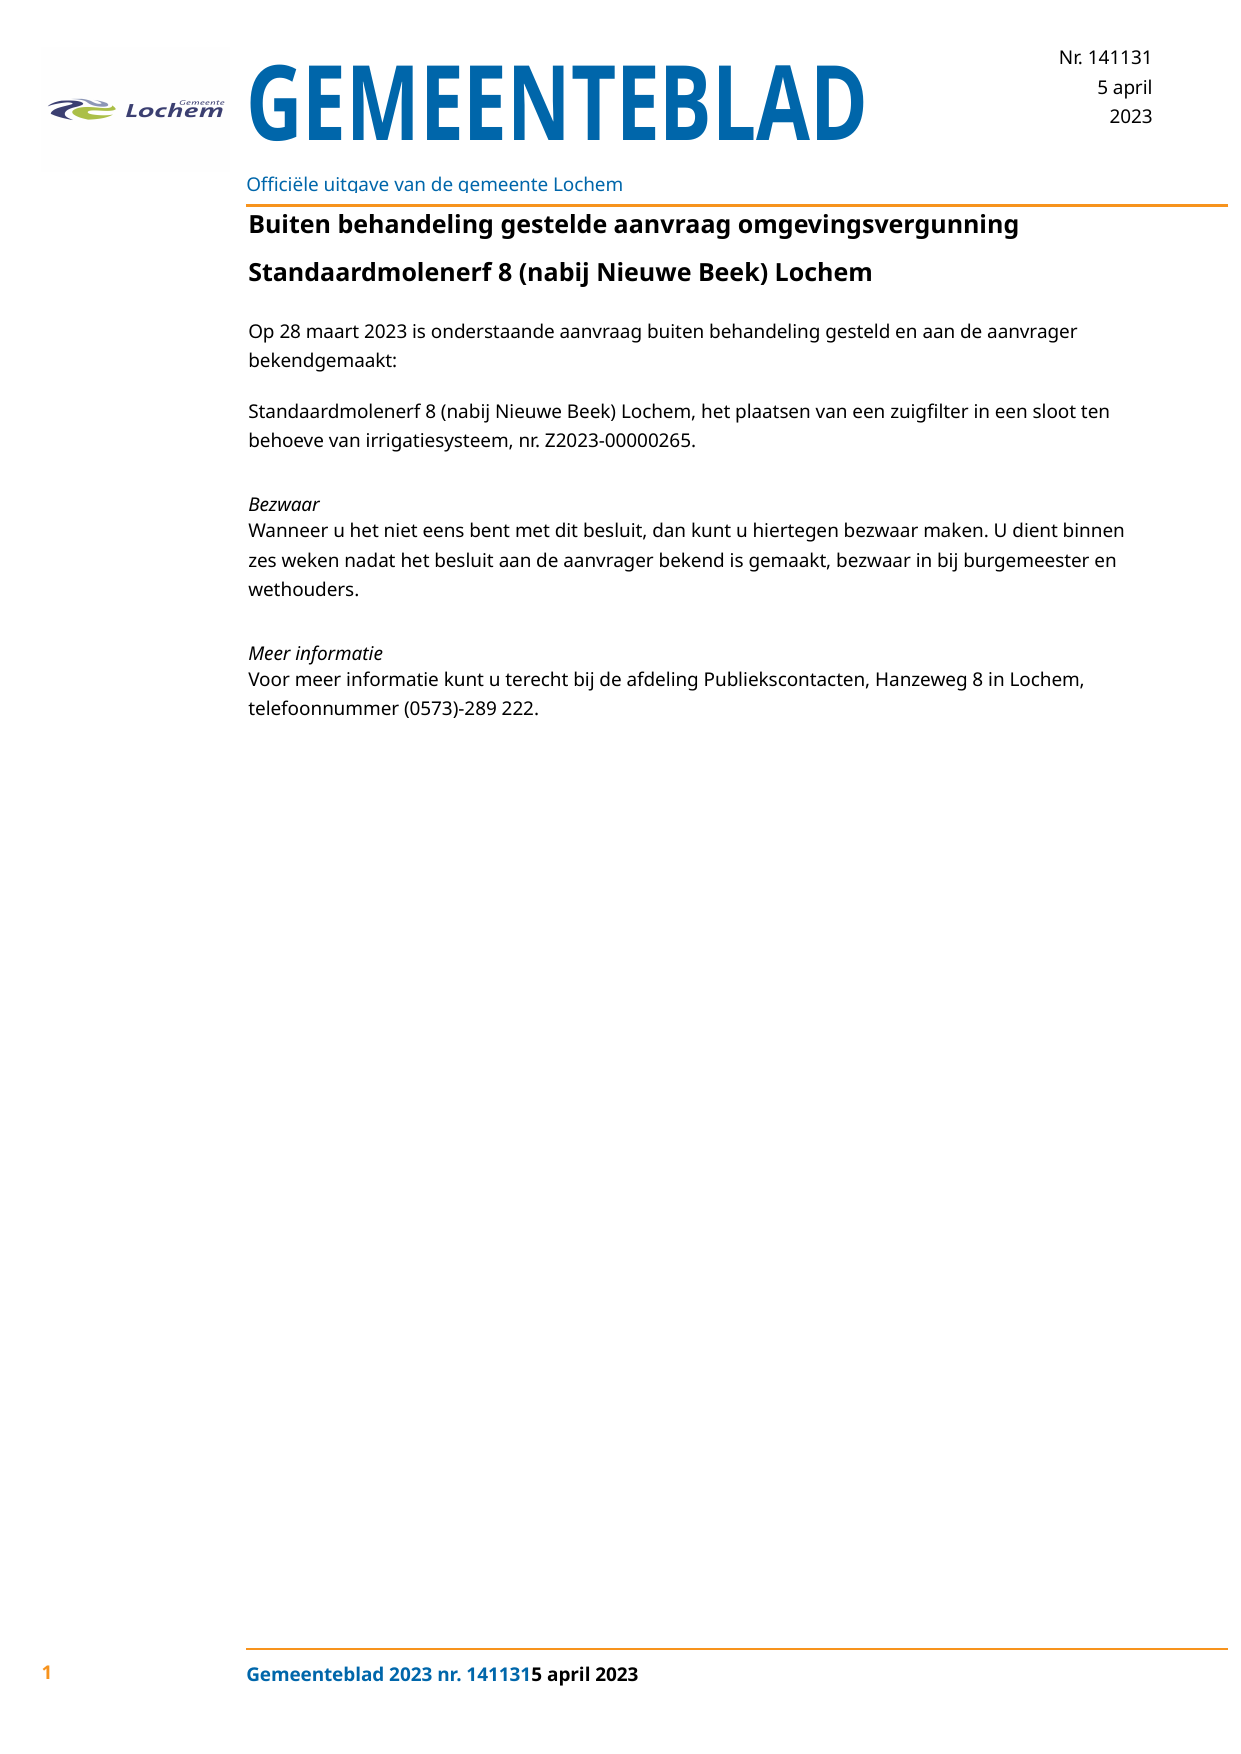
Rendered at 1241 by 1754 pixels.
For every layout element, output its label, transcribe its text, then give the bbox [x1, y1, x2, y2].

text Standaardmolenerf 8 (nabij Nieuwe Beek) Lochem, het plaatsen van een zuigfilter in een sloot ten behoeve van irrigatiesysteem, nr. Z2023-00000265. [248, 398, 1152, 453]
text Wanneer u het niet eens bent met dit besluit, dan kunt u hiertegen bezwaar maken. U dient binnen zes weken nadat het besluit aan de aanvrager bekend is gemaakt, bezwaar in bij burgemeester en wethouders. [248, 517, 1152, 602]
text Meer informatie [248, 640, 1152, 666]
text Op 28 maart 2023 is onderstaande aanvraag buiten behandeling gesteld en aan de aanvrager bekendgemaakt: [248, 318, 1152, 373]
text Voor meer informatie kunt u terecht bij de afdeling Publiekscontacten, Hanzeweg 8 in Lochem, telefoonnummer (0573)-289 222. [248, 666, 1152, 721]
text Buiten behandeling gestelde aanvraag omgevingsvergunning Standaardmolenerf 8 (nabij Nieuwe Beek) Lochem [248, 207, 1152, 288]
text Bezwaar [248, 491, 1152, 517]
picture [41, 47, 231, 172]
